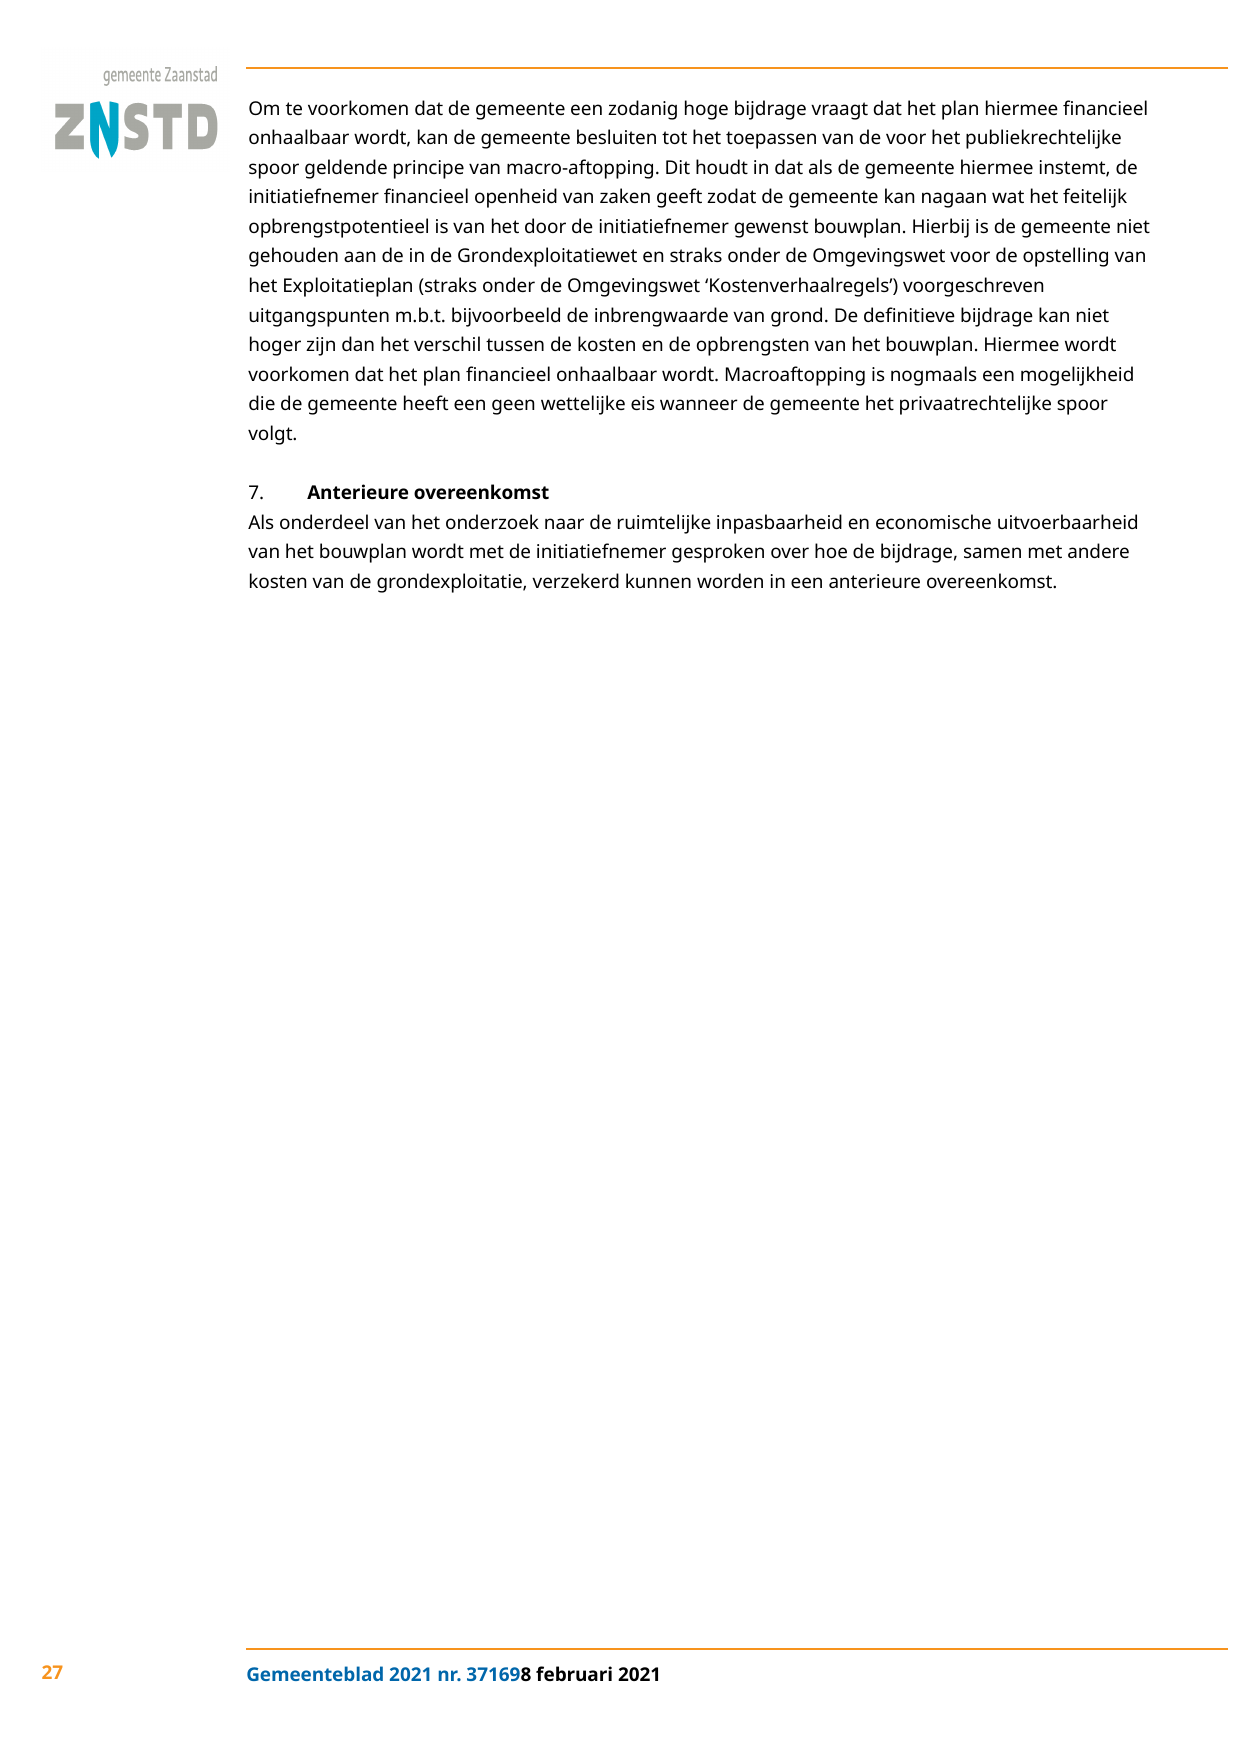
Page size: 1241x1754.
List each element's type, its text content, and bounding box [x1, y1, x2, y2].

list Anterieure overeenkomst [248, 479, 1152, 505]
text Om te voorkomen dat de gemeente een zodanig hoge bijdrage vraagt dat het plan hiermee financieel onhaalbaar wordt, kan de gemeente besluiten tot het toepassen van de voor het publiekrechtelijke spoor geldende principe van macro-aftopping. Dit houdt in dat als de gemeente hiermee instemt, de initiatiefnemer financieel openheid van zaken geeft zodat de gemeente kan nagaan wat het feitelijk opbrengstpotentieel is van het door de initiatiefnemer gewenst bouwplan. Hierbij is de gemeente niet gehouden aan de in de Grondexploitatiewet en straks onder de Omgevingswet voor de opstelling van het Exploitatieplan (straks onder de Omgevingswet ‘Kostenverhaalregels’) voorgeschreven uitgangspunten m.b.t. bijvoorbeeld de inbrengwaarde van grond. De definitieve bijdrage kan niet hoger zijn dan het verschil tussen de kosten en de opbrengsten van het bouwplan. Hiermee wordt voorkomen dat het plan financieel onhaalbaar wordt. Macroaftopping is nogmaals een mogelijkheid die de gemeente heeft een geen wettelijke eis wanneer de gemeente het privaatrechtelijke spoor volgt. [248, 95, 1152, 446]
picture [41, 47, 231, 172]
text Als onderdeel van het onderzoek naar de ruimtelijke inpasbaarheid en economische uitvoerbaarheid van het bouwplan wordt met de initiatiefnemer gesproken over hoe de bijdrage, samen met andere kosten van de grondexploitatie, verzekerd kunnen worden in een anterieure overeenkomst. [248, 509, 1152, 594]
